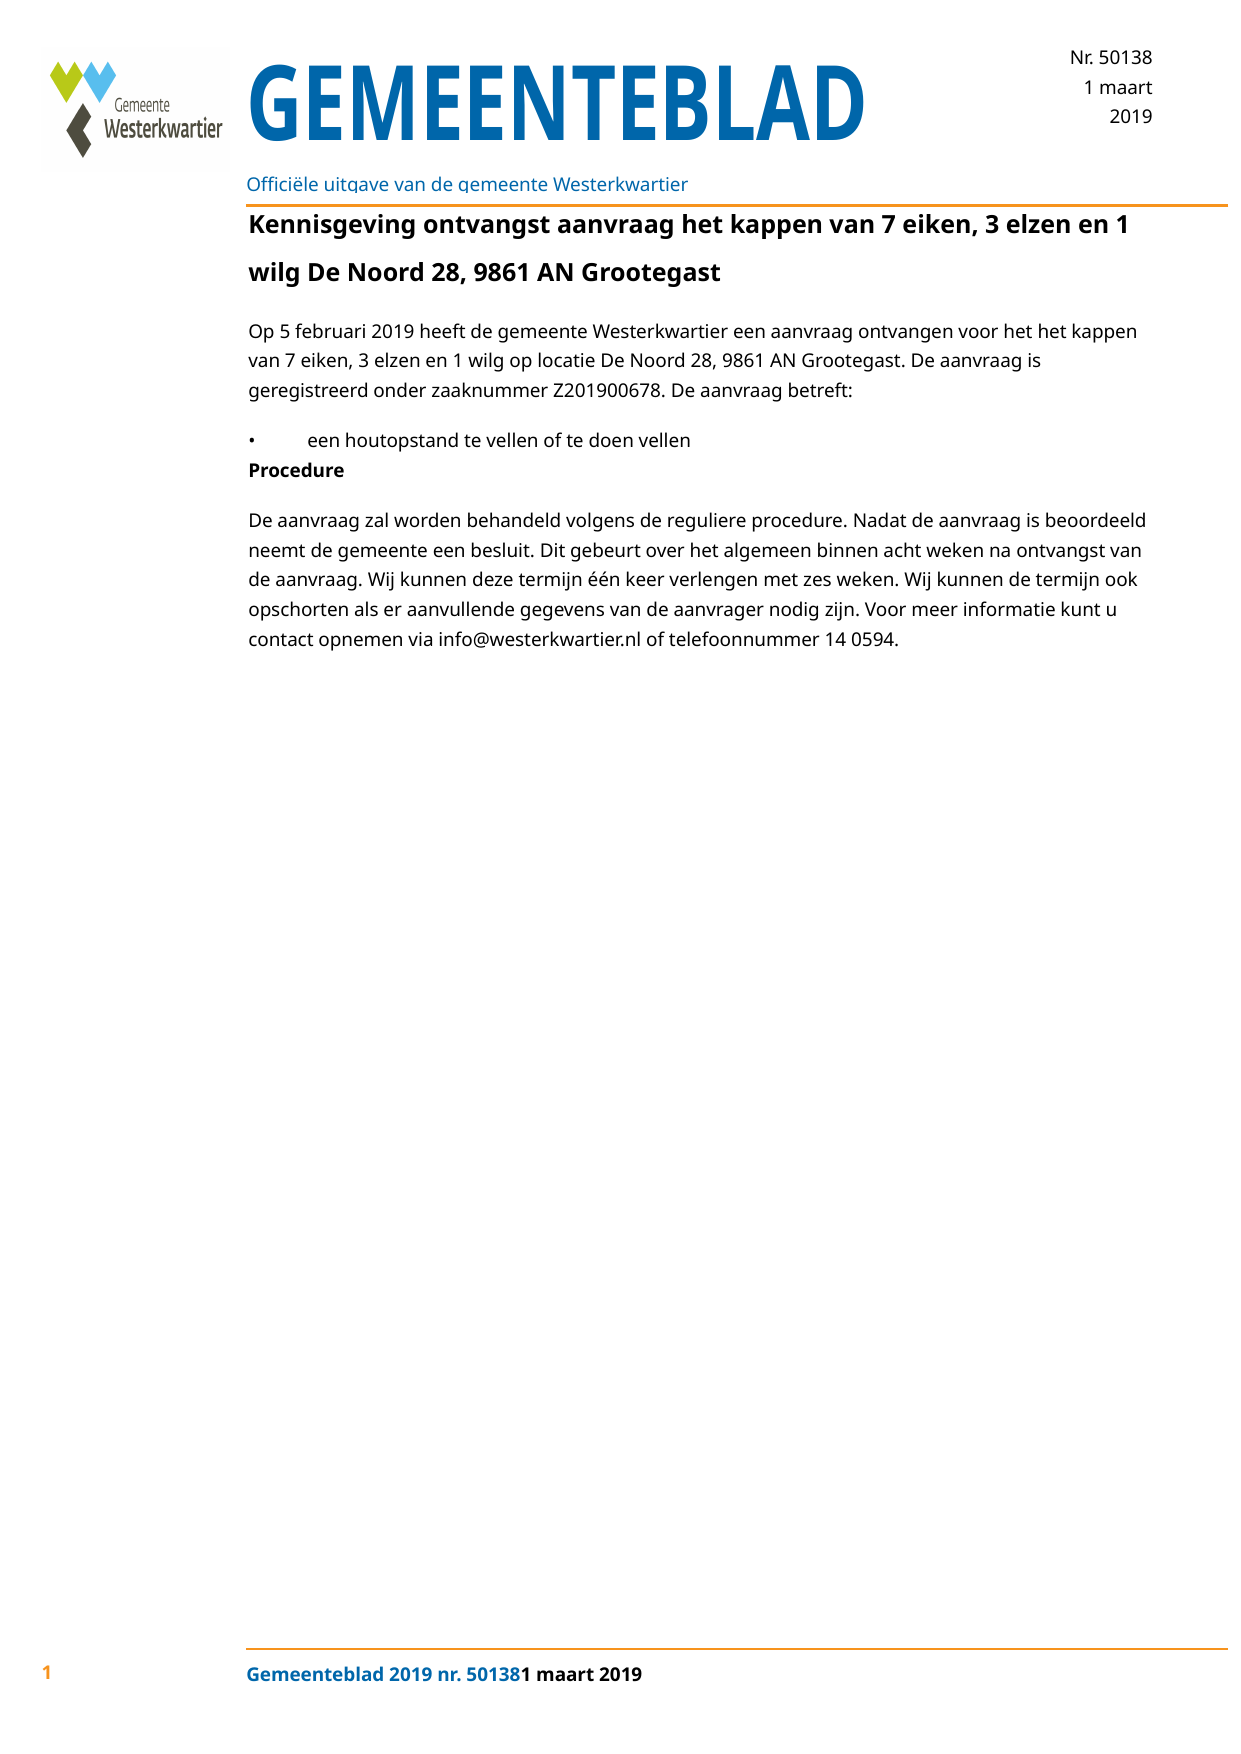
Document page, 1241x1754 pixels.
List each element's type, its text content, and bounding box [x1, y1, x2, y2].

text Procedure [248, 457, 1152, 483]
list een houtopstand te vellen of te doen vellen [248, 427, 1152, 453]
text Op 5 februari 2019 heeft de gemeente Westerkwartier een aanvraag ontvangen voor het het kappen van 7 eiken, 3 elzen en 1 wilg op locatie De Noord 28, 9861 AN Grootegast. De aanvraag is geregistreerd onder zaaknummer Z201900678. De aanvraag betreft: [248, 318, 1152, 403]
text De aanvraag zal worden behandeld volgens de reguliere procedure. Nadat de aanvraag is beoordeeld neemt de gemeente een besluit. Dit gebeurt over het algemeen binnen acht weken na ontvangst van de aanvraag. Wij kunnen deze termijn één keer verlengen met zes weken. Wij kunnen de termijn ook opschorten als er aanvullende gegevens van de aanvrager nodig zijn. Voor meer informatie kunt u contact opnemen via info@westerkwartier.nl of telefoonnummer 14 0594. [248, 507, 1152, 652]
text Kennisgeving ontvangst aanvraag het kappen van 7 eiken, 3 elzen en 1 wilg De Noord 28, 9861 AN Grootegast [248, 207, 1152, 288]
picture [41, 47, 231, 172]
